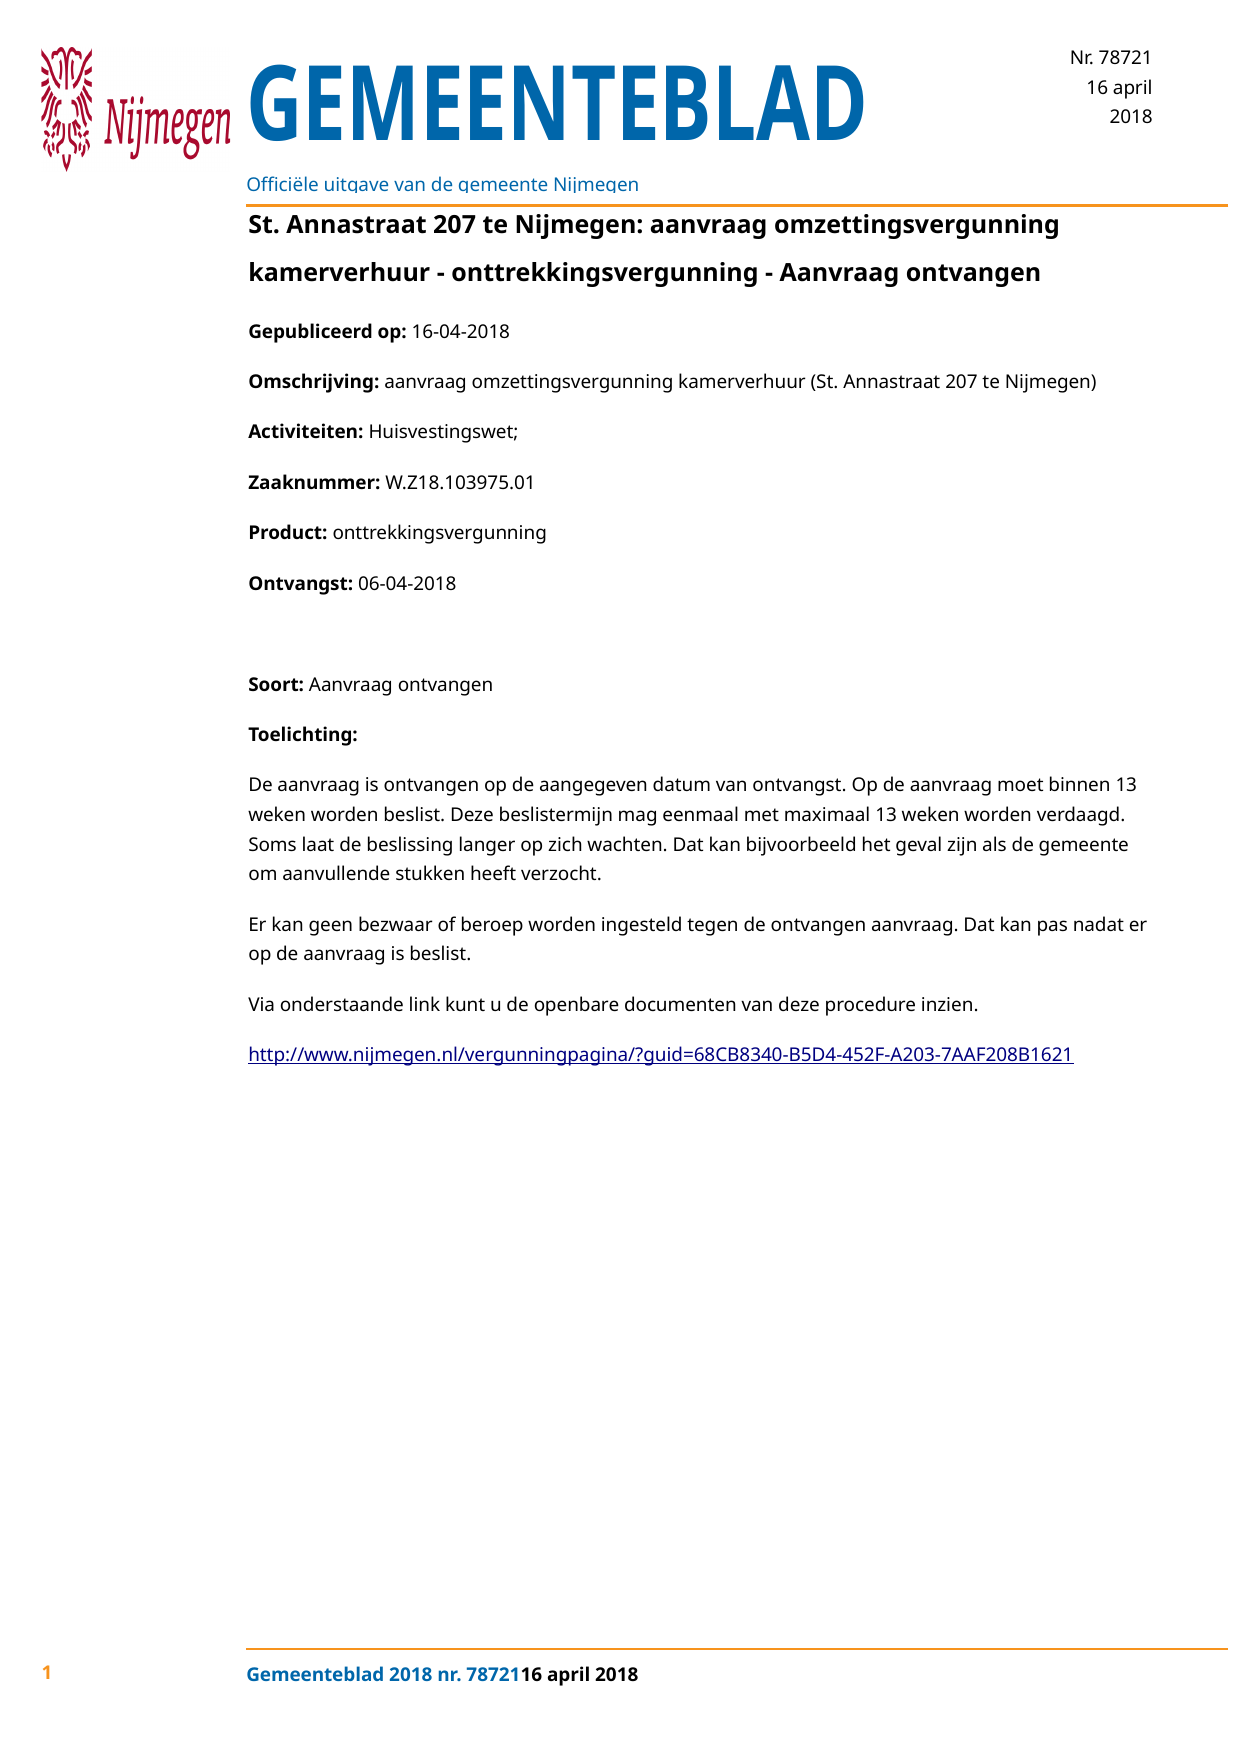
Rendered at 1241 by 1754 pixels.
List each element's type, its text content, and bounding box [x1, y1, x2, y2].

text Activiteiten: Huisvestingswet; [248, 419, 1152, 444]
text Omschrijving: aanvraag omzettingsvergunning kamerverhuur (St. Annastraat 207 te Nijmegen) [248, 368, 1152, 394]
picture [41, 47, 231, 172]
text Er kan geen bezwaar of beroep worden ingesteld tegen de ontvangen aanvraag. Dat kan pas nadat er op de aanvraag is beslist. [248, 911, 1152, 966]
text St. Annastraat 207 te Nijmegen: aanvraag omzettingsvergunning kamerverhuur - onttrekkingsvergunning - Aanvraag ontvangen [248, 207, 1152, 288]
text Soort: Aanvraag ontvangen [248, 671, 1152, 697]
text Toelichting: [248, 721, 1152, 747]
text Product: onttrekkingsvergunning [248, 519, 1152, 545]
text http://www.nijmegen.nl/vergunningpagina/?guid=68CB8340-B5D4-452F-A203-7AAF208B1621 [248, 1041, 1152, 1067]
text Gepubliceerd op: 16-04-2018 [248, 318, 1152, 344]
text Ontvangst: 06-04-2018 [248, 570, 1152, 596]
text De aanvraag is ontvangen op de aangegeven datum van ontvangst. Op de aanvraag moet binnen 13 weken worden beslist. Deze beslistermijn mag eenmaal met maximaal 13 weken worden verdaagd. Soms laat de beslissing langer op zich wachten. Dat kan bijvoorbeeld het geval zijn als de gemeente om aanvullende stukken heeft verzocht. [248, 772, 1152, 886]
text Zaaknummer: W.Z18.103975.01 [248, 469, 1152, 495]
text Via onderstaande link kunt u de openbare documenten van deze procedure inzien. [248, 991, 1152, 1017]
